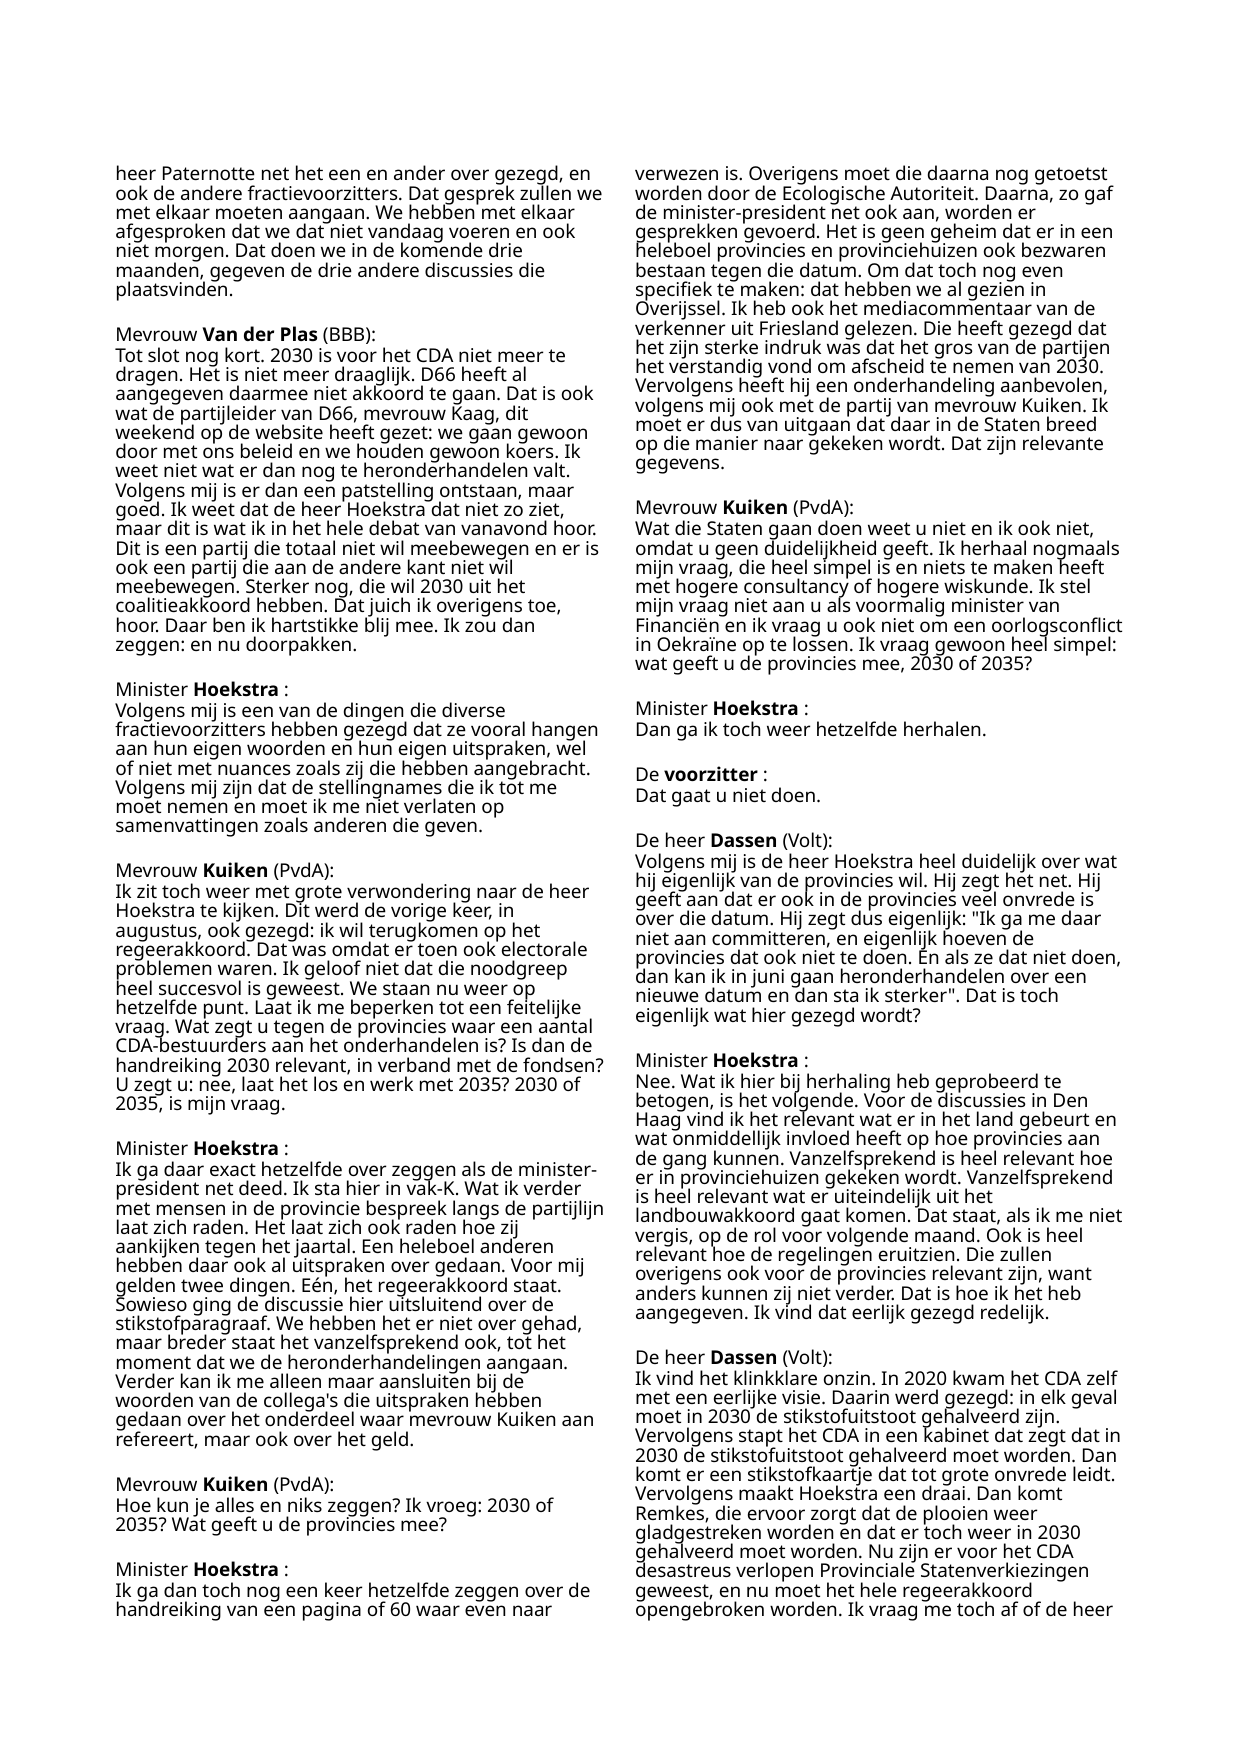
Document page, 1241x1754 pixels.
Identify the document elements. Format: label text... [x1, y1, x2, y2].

text Volgens mij is een van de dingen die diverse fractievoorzitters hebben gezegd dat ze vooral hangen aan hun eigen woorden en hun eigen uitspraken, wel of niet met nuances zoals zij die hebben aangebracht. Volgens mij zijn dat de stellingnames die ik tot me moet nemen en moet ik me niet verlaten op samenvattingen zoals anderen die geven. [115, 702, 605, 837]
text Ik ga dan toch nog een keer hetzelfde zeggen over de handreiking van een pagina of 60 waar even naar [115, 1582, 605, 1620]
text Mevrouw Kuiken (PvdA): [635, 494, 1125, 520]
text De heer Dassen (Volt): [635, 1344, 1125, 1370]
text Volgens mij is de heer Hoekstra heel duidelijk over wat hij eigenlijk van de provincies wil. Hij zegt het net. Hij geeft aan dat er ook in de provincies veel onvrede is over die datum. Hij zegt dus eigenlijk: "Ik ga me daar niet aan committeren, en eigenlijk hoeven de provincies dat ook niet te doen. En als ze dat niet doen, dan kan ik in juni gaan heronderhandelen over een nieuwe datum en dan sta ik sterker". Dat is toch eigenlijk wat hier gezegd wordt? [635, 853, 1125, 1026]
text Minister Hoekstra : [635, 1047, 1125, 1073]
text Mevrouw Kuiken (PvdA): [115, 857, 605, 883]
text Hoe kun je alles en niks zeggen? Ik vroeg: 2030 of 2035? Wat geeft u de provincies mee? [115, 1497, 605, 1535]
text Mevrouw Kuiken (PvdA): [115, 1471, 605, 1497]
text Dan ga ik toch weer hetzelfde herhalen. [635, 721, 1125, 740]
text Ik zit toch weer met grote verwondering naar de heer Hoekstra te kijken. Dit werd de vorige keer, in augustus, ook gezegd: ik wil terugkomen op het regeerakkoord. Dat was omdat er toen ook electorale problemen waren. Ik geloof niet dat die noodgreep heel succesvol is geweest. We staan nu weer op hetzelfde punt. Laat ik me beperken tot een feitelijke vraag. Wat zegt u tegen de provincies waar een aantal CDA-bestuurders aan het onderhandelen is? Is dan de handreiking 2030 relevant, in verband met de fondsen? U zegt u: nee, laat het los en werk met 2035? 2030 of 2035, is mijn vraag. [115, 883, 605, 1114]
text De heer Dassen (Volt): [635, 827, 1125, 853]
text heer Paternotte net het een en ander over gezegd, en ook de andere fractievoorzitters. Dat gesprek zullen we met elkaar moeten aangaan. We hebben met elkaar afgesproken dat we dat niet vandaag voeren en ook niet morgen. Dat doen we in de komende drie maanden, gegeven de drie andere discussies die plaatsvinden. [115, 165, 605, 300]
text verwezen is. Overigens moet die daarna nog getoetst worden door de Ecologische Autoriteit. Daarna, zo gaf de minister-president net ook aan, worden er gesprekken gevoerd. Het is geen geheim dat er in een heleboel provincies en provinciehuizen ook bezwaren bestaan tegen die datum. Om dat toch nog even specifiek te maken: dat hebben we al gezien in Overijssel. Ik heb ook het mediacommentaar van de verkenner uit Friesland gelezen. Die heeft gezegd dat het zijn sterke indruk was dat het gros van de partijen het verstandig vond om afscheid te nemen van 2030. Vervolgens heeft hij een onderhandeling aanbevolen, volgens mij ook met de partij van mevrouw Kuiken. Ik moet er dus van uitgaan dat daar in de Staten breed op die manier naar gekeken wordt. Dat zijn relevante gegevens. [635, 165, 1125, 474]
text De voorzitter : [635, 761, 1125, 787]
text Ik vind het klinkklare onzin. In 2020 kwam het CDA zelf met een eerlijke visie. Daarin werd gezegd: in elk geval moet in 2030 de stikstofuitstoot gehalveerd zijn. Vervolgens stapt het CDA in een kabinet dat zegt dat in 2030 de stikstofuitstoot gehalveerd moet worden. Dan komt er een stikstofkaartje dat tot grote onvrede leidt. Vervolgens maakt Hoekstra een draai. Dan komt Remkes, die ervoor zorgt dat de plooien weer gladgestreken worden en dat er toch weer in 2030 gehalveerd moet worden. Nu zijn er voor het CDA desastreus verlopen Provinciale Statenverkiezingen geweest, en nu moet het hele regeerakkoord opengebroken worden. Ik vraag me toch af of de heer [635, 1370, 1125, 1620]
text Minister Hoekstra : [115, 1556, 605, 1582]
text Minister Hoekstra : [115, 676, 605, 702]
text Wat die Staten gaan doen weet u niet en ik ook niet, omdat u geen duidelijkheid geeft. Ik herhaal nogmaals mijn vraag, die heel simpel is en niets te maken heeft met hogere consultancy of hogere wiskunde. Ik stel mijn vraag niet aan u als voormalig minister van Financiën en ik vraag u ook niet om een oorlogsconflict in Oekraïne op te lossen. Ik vraag gewoon heel simpel: wat geeft u de provincies mee, 2030 of 2035? [635, 520, 1125, 674]
text Tot slot nog kort. 2030 is voor het CDA niet meer te dragen. Het is niet meer draaglijk. D66 heeft al aangegeven daarmee niet akkoord te gaan. Dat is ook wat de partijleider van D66, mevrouw Kaag, dit weekend op de website heeft gezet: we gaan gewoon door met ons beleid en we houden gewoon koers. Ik weet niet wat er dan nog te heronderhandelen valt. Volgens mij is er dan een patstelling ontstaan, maar goed. Ik weet dat de heer Hoekstra dat niet zo ziet, maar dit is wat ik in het hele debat van vanavond hoor. Dit is een partij die totaal niet wil meebewegen en er is ook een partij die aan de andere kant niet wil meebewegen. Sterker nog, die wil 2030 uit het coalitieakkoord hebben. Dat juich ik overigens toe, hoor. Daar ben ik hartstikke blij mee. Ik zou dan zeggen: en nu doorpakken. [115, 347, 605, 655]
text Minister Hoekstra : [635, 695, 1125, 721]
text Dat gaat u niet doen. [635, 787, 1125, 806]
text Nee. Wat ik hier bij herhaling heb geprobeerd te betogen, is het volgende. Voor de discussies in Den Haag vind ik het relevant wat er in het land gebeurt en wat onmiddellijk invloed heeft op hoe provincies aan de gang kunnen. Vanzelfsprekend is heel relevant hoe er in provinciehuizen gekeken wordt. Vanzelfsprekend is heel relevant wat er uiteindelijk uit het landbouwakkoord gaat komen. Dat staat, als ik me niet vergis, op de rol voor volgende maand. Ook is heel relevant hoe de regelingen eruitzien. Die zullen overigens ook voor de provincies relevant zijn, want anders kunnen zij niet verder. Dat is hoe ik het heb aangegeven. Ik vind dat eerlijk gezegd redelijk. [635, 1073, 1125, 1323]
text Mevrouw Van der Plas (BBB): [115, 321, 605, 347]
text Minister Hoekstra : [115, 1135, 605, 1161]
text Ik ga daar exact hetzelfde over zeggen als de minister-president net deed. Ik sta hier in vak-K. Wat ik verder met mensen in de provincie bespreek langs de partijlijn laat zich raden. Het laat zich ook raden hoe zij aankijken tegen het jaartal. Een heleboel anderen hebben daar ook al uitspraken over gedaan. Voor mij gelden twee dingen. Eén, het regeerakkoord staat. Sowieso ging de discussie hier uitsluitend over de stikstofparagraaf. We hebben het er niet over gehad, maar breder staat het vanzelfsprekend ook, tot het moment dat we de heronderhandelingen aangaan. Verder kan ik me alleen maar aansluiten bij de woorden van de collega's die uitspraken hebben gedaan over het onderdeel waar mevrouw Kuiken aan refereert, maar ook over het geld. [115, 1161, 605, 1450]
